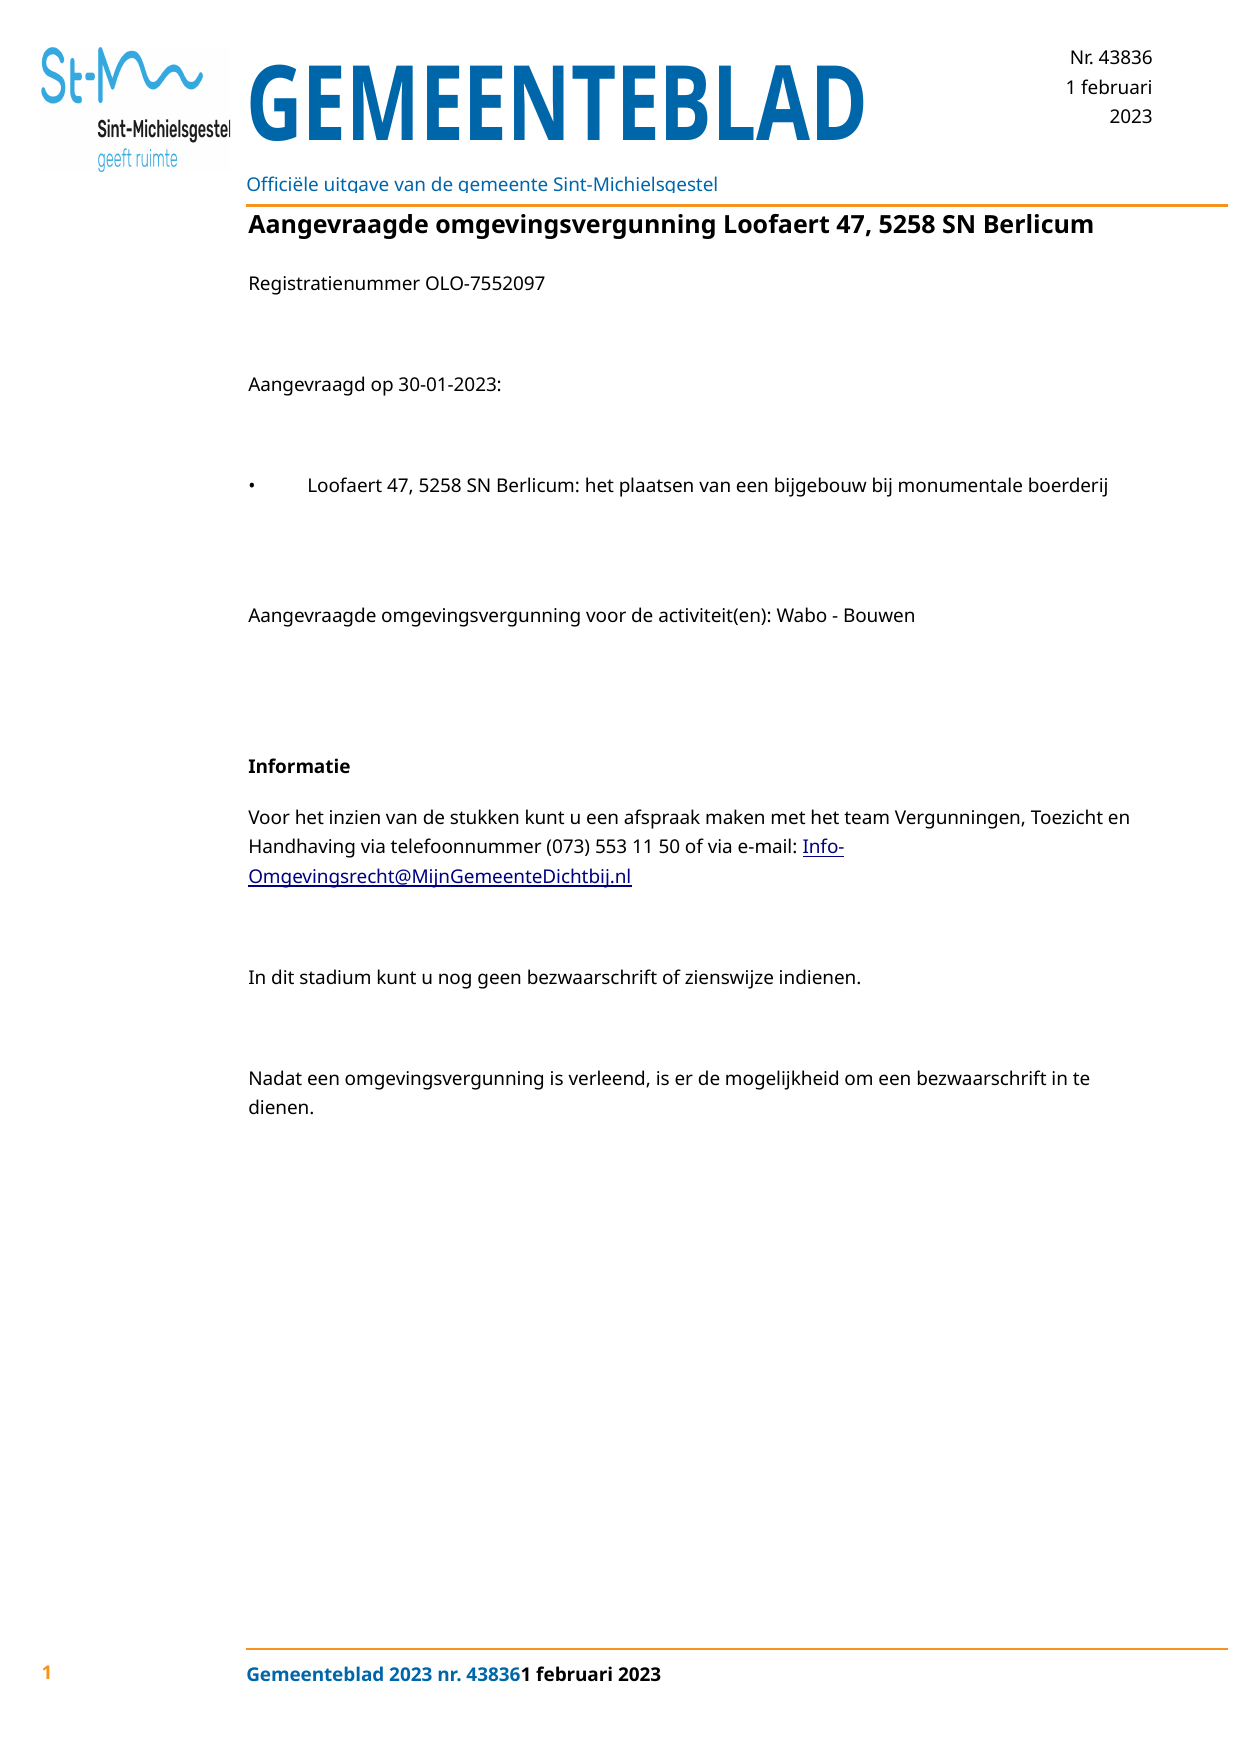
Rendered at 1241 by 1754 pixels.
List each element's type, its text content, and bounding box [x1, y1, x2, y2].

list Loofaert 47, 5258 SN Berlicum: het plaatsen van een bijgebouw bij monumentale boerderij [248, 472, 1152, 498]
text Registratienummer OLO-7552097 [248, 270, 1152, 296]
text Aangevraagde omgevingsvergunning Loofaert 47, 5258 SN Berlicum [248, 207, 1152, 241]
picture [41, 47, 231, 172]
text In dit stadium kunt u nog geen bezwaarschrift of zienswijze indienen. [248, 964, 1152, 990]
text Aangevraagde omgevingsvergunning voor de activiteit(en): Wabo - Bouwen [248, 602, 1152, 628]
text Voor het inzien van de stukken kunt u een afspraak maken met het team Vergunningen, Toezicht en Handhaving via telefoonnummer (073) 553 11 50 of via e-mail: Info-Omgevingsrecht@MijnGemeenteDichtbij.nl [248, 804, 1152, 889]
text Informatie [248, 754, 1152, 779]
text Aangevraagd op 30-01-2023: [248, 371, 1152, 397]
text Nadat een omgevingsvergunning is verleend, is er de mogelijkheid om een bezwaarschrift in te dienen. [248, 1065, 1152, 1120]
